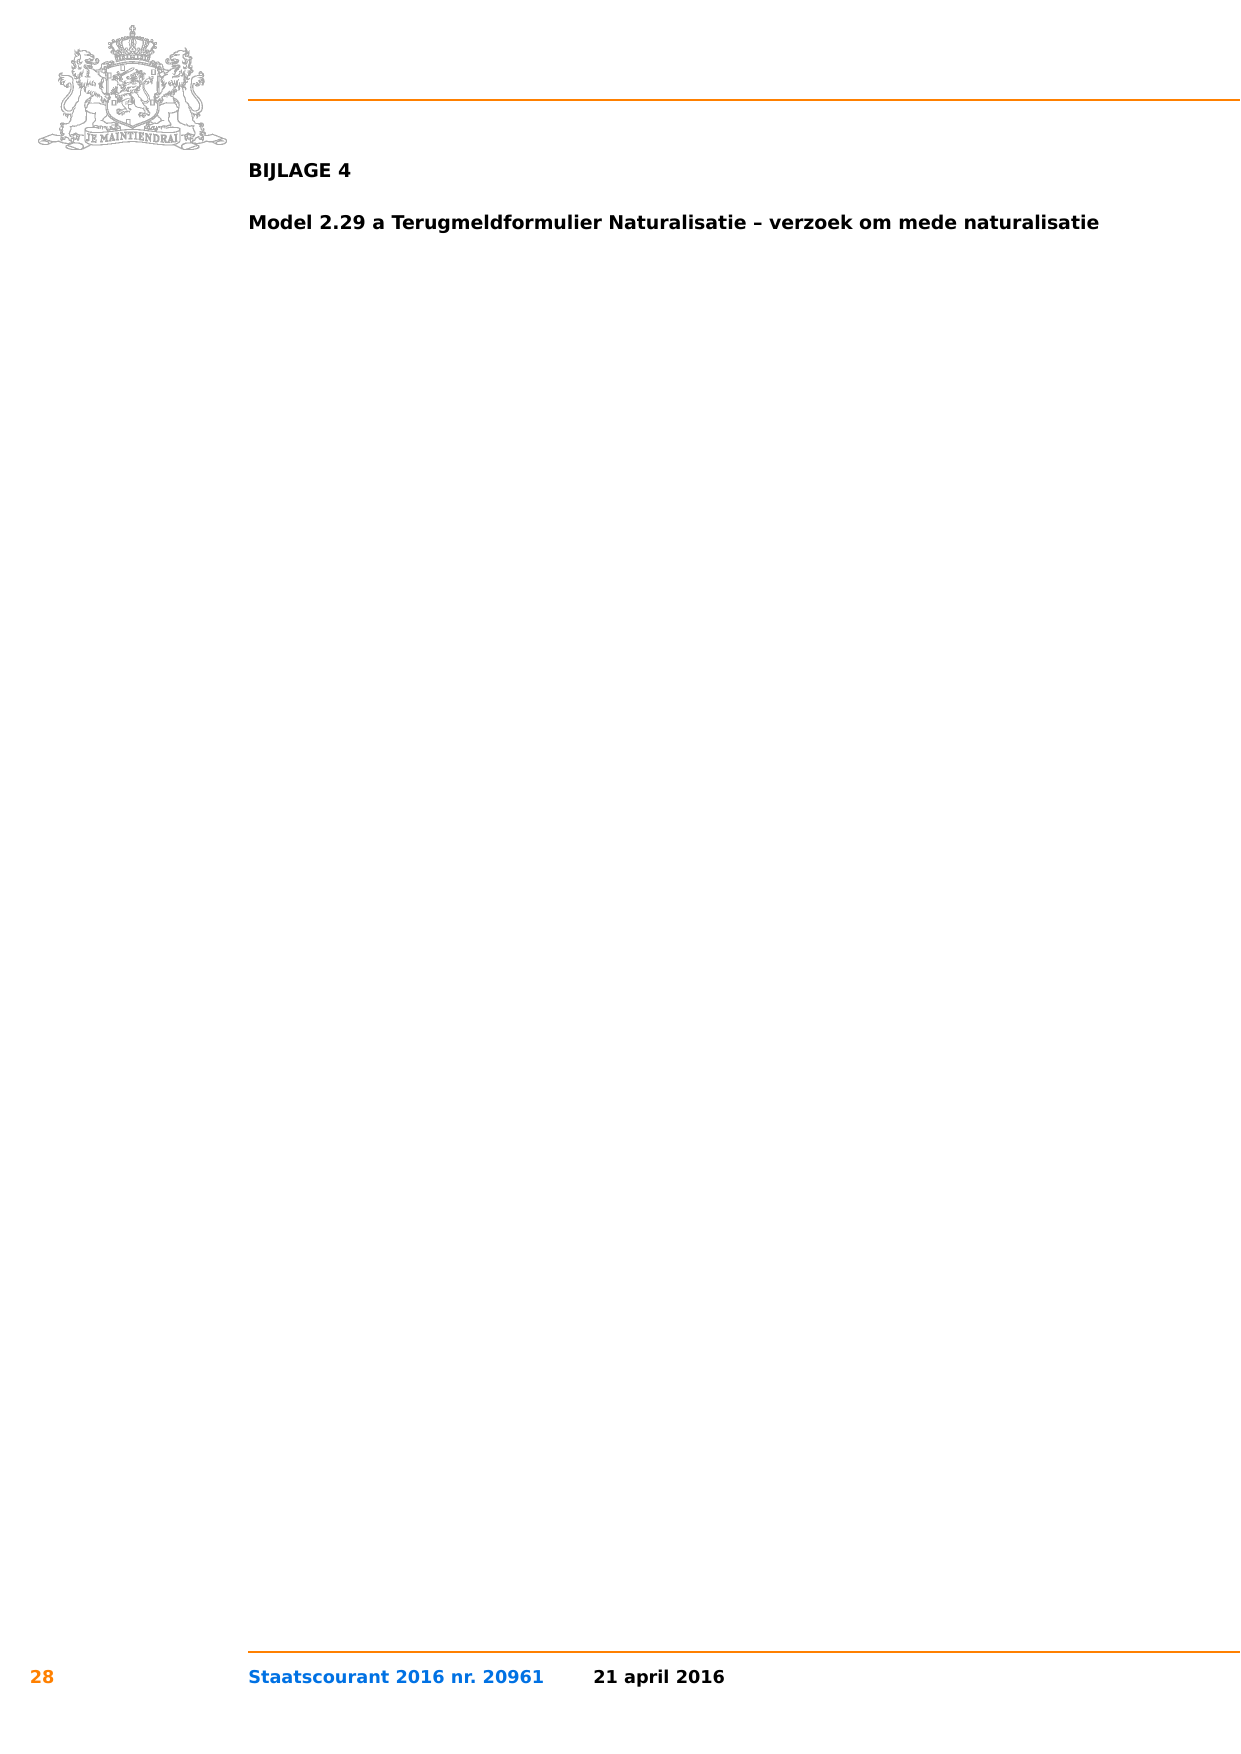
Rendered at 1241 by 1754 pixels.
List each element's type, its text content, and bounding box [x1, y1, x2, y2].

picture [38, 25, 227, 150]
subtitle BIJLAGE 4 [248, 160, 1163, 182]
subtitle Model 2.29 a Terugmeldformulier Naturalisatie – verzoek om mede naturalisatie [248, 212, 1163, 234]
